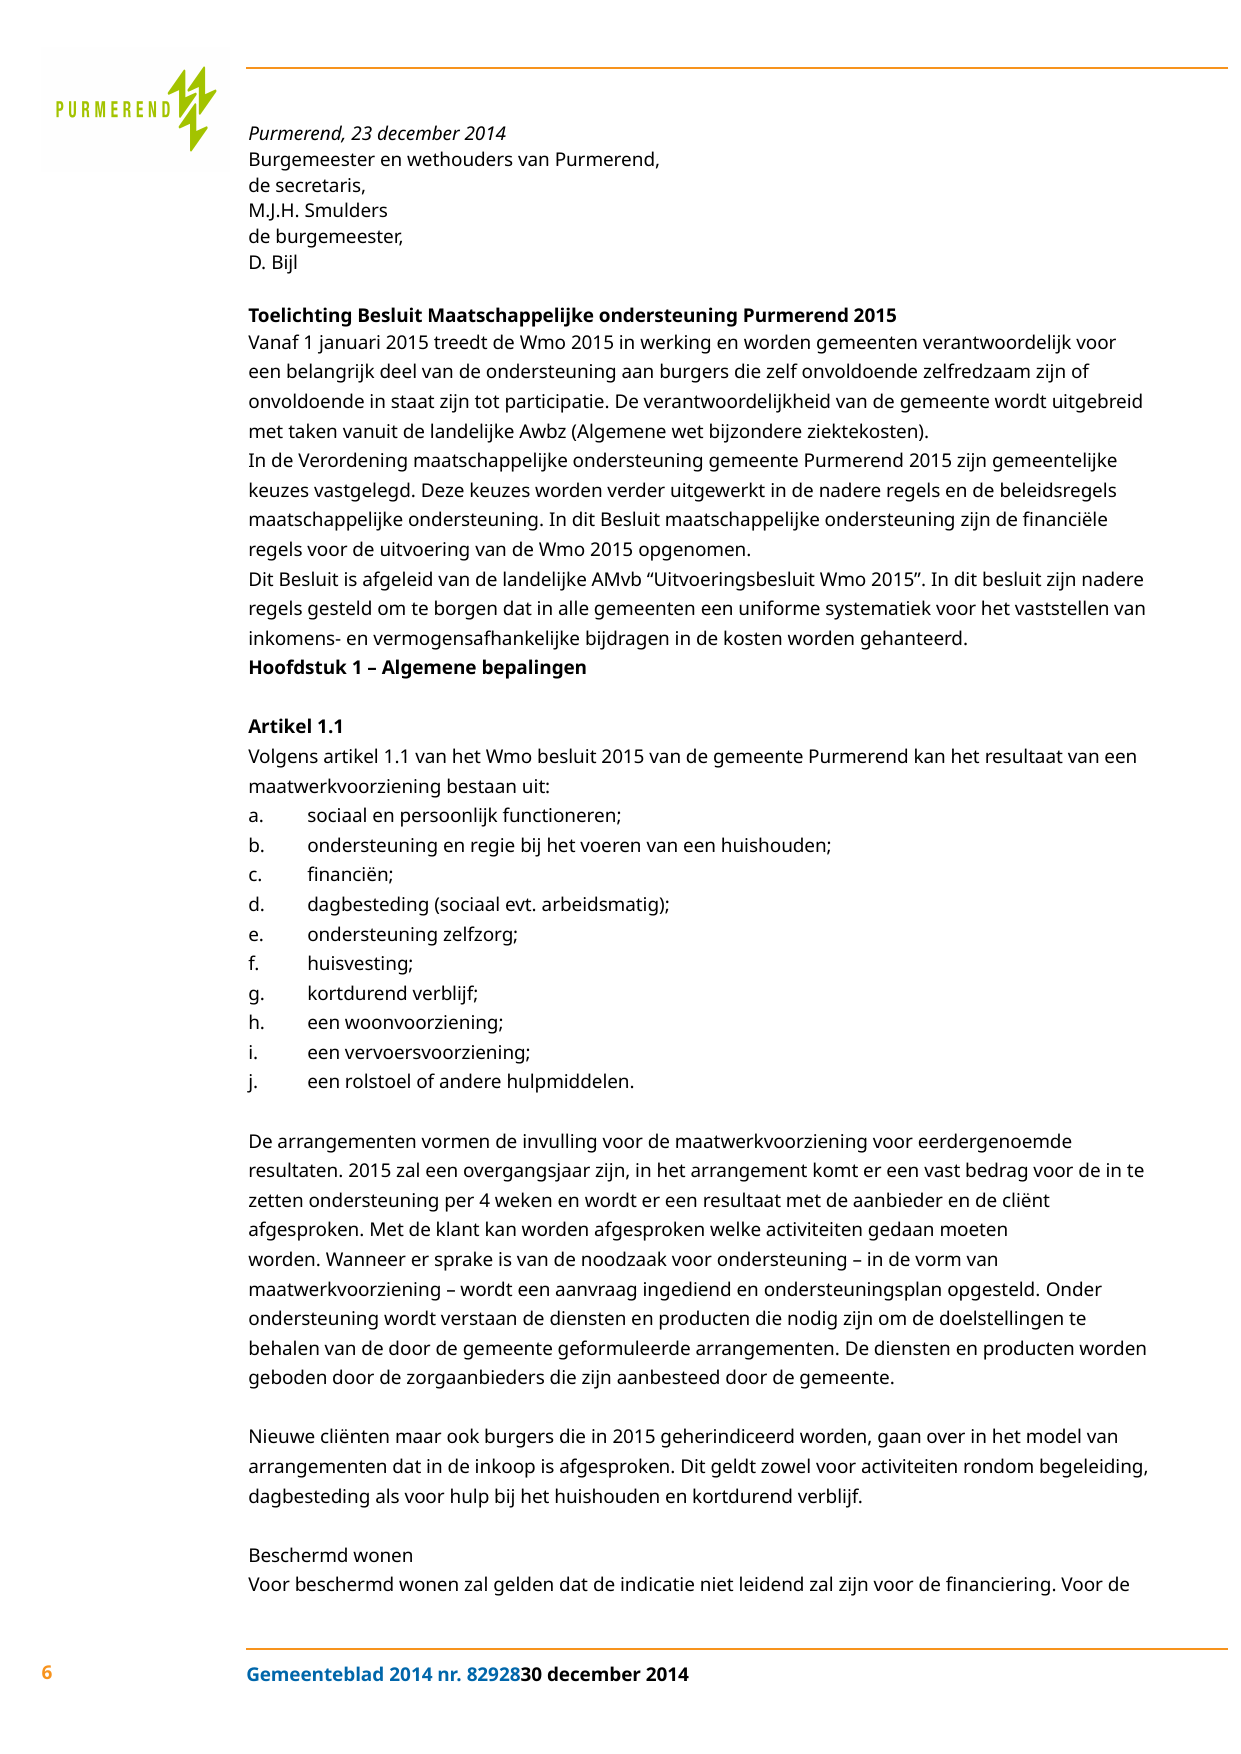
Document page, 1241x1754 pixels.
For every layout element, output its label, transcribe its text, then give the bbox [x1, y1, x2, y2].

text de burgemeester, [248, 223, 1152, 249]
list kortdurend verblijf; [248, 980, 1152, 1006]
text Burgemeester en wethouders van Purmerend, [248, 146, 1152, 172]
text Voor beschermd wonen zal gelden dat de indicatie niet leidend zal zijn voor de financiering. Voor de [248, 1572, 1152, 1597]
picture [41, 47, 231, 172]
text de secretaris, [248, 172, 1152, 198]
text De arrangementen vormen de invulling voor de maatwerkvoorziening voor eerdergenoemde resultaten. 2015 zal een overgangsjaar zijn, in het arrangement komt er een vast bedrag voor de in te zetten ondersteuning per 4 weken en wordt er een resultaat met de aanbieder en de cliënt afgesproken. Met de klant kan worden afgesproken welke activiteiten gedaan moeten worden. Wanneer er sprake is van de noodzaak voor ondersteuning – in de vorm van maatwerkvoorziening – wordt een aanvraag ingediend en ondersteuningsplan opgesteld. Onder ondersteuning wordt verstaan de diensten en producten die nodig zijn om de doelstellingen te behalen van de door de gemeente geformuleerde arrangementen. De diensten en producten worden geboden door de zorgaanbieders die zijn aanbesteed door de gemeente. [248, 1128, 1152, 1390]
text Dit Besluit is afgeleid van de landelijke AMvb “Uitvoeringsbesluit Wmo 2015”. In dit besluit zijn nadere regels gesteld om te borgen dat in alle gemeenten een uniforme systematiek voor het vaststellen van inkomens- en vermogensafhankelijke bijdragen in de kosten worden gehanteerd. [248, 566, 1152, 651]
text In de Verordening maatschappelijke ondersteuning gemeente Purmerend 2015 zijn gemeentelijke keuzes vastgelegd. Deze keuzes worden verder uitgewerkt in de nadere regels en de beleidsregels maatschappelijke ondersteuning. In dit Besluit maatschappelijke ondersteuning zijn de financiële regels voor de uitvoering van de Wmo 2015 opgenomen. [248, 447, 1152, 562]
text Purmerend, 23 december 2014 [248, 121, 1152, 146]
list huisvesting; [248, 950, 1152, 976]
text M.J.H. Smulders [248, 198, 1152, 223]
list financiën; [248, 862, 1152, 887]
list dagbesteding (sociaal evt. arbeidsmatig); [248, 891, 1152, 917]
list ondersteuning en regie bij het voeren van een huishouden; [248, 832, 1152, 858]
list een vervoersvoorziening; [248, 1039, 1152, 1065]
text Volgens artikel 1.1 van het Wmo besluit 2015 van de gemeente Purmerend kan het resultaat van een maatwerkvoorziening bestaan uit: [248, 743, 1152, 798]
list een rolstoel of andere hulpmiddelen. [248, 1069, 1152, 1094]
text Hoofdstuk 1 – Algemene bepalingen [248, 654, 1152, 680]
list een woonvoorziening; [248, 1009, 1152, 1035]
text Nieuwe cliënten maar ook burgers die in 2015 geherindiceerd worden, gaan over in het model van arrangementen dat in de inkoop is afgesproken. Dit geldt zowel voor activiteiten rondom begeleiding, dagbesteding als voor hulp bij het huishouden en kortdurend verblijf. [248, 1424, 1152, 1508]
text D. Bijl [248, 249, 1152, 275]
list sociaal en persoonlijk functioneren; [248, 802, 1152, 828]
text Vanaf 1 januari 2015 treedt de Wmo 2015 in werking en worden gemeenten verantwoordelijk voor een belangrijk deel van de ondersteuning aan burgers die zelf onvoldoende zelfredzaam zijn of onvoldoende in staat zijn tot participatie. De verantwoordelijkheid van de gemeente wordt uitgebreid met taken vanuit de landelijke Awbz (Algemene wet bijzondere ziektekosten). [248, 329, 1152, 443]
text Toelichting Besluit Maatschappelijke ondersteuning Purmerend 2015 [248, 301, 1152, 329]
text Artikel 1.1 [248, 714, 1152, 739]
text Beschermd wonen [248, 1542, 1152, 1568]
list ondersteuning zelfzorg; [248, 921, 1152, 946]
